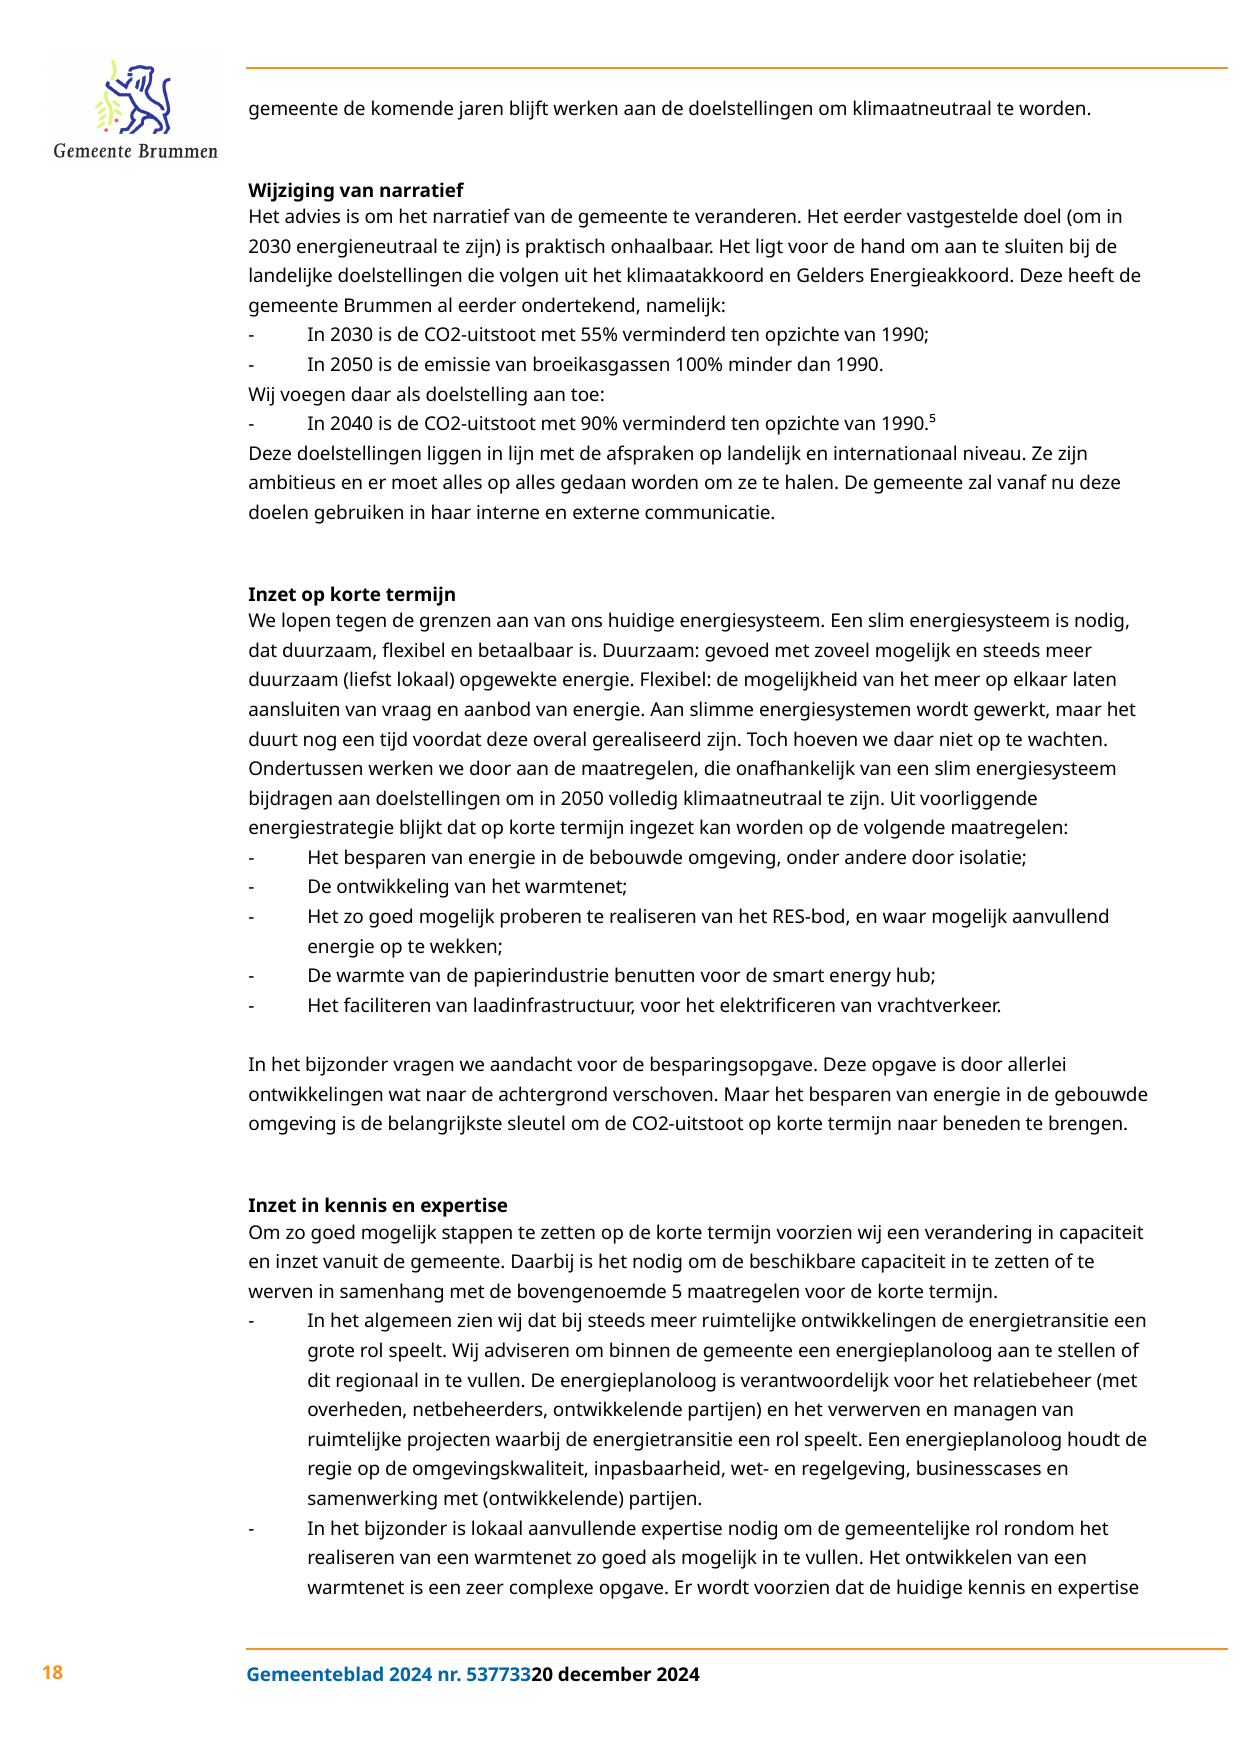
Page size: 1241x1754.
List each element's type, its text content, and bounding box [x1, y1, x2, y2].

list In 2040 is de CO2-uitstoot met 90% verminderd ten opzichte van 1990.⁵ [248, 410, 1152, 436]
list In het bijzonder is lokaal aanvullende expertise nodig om de gemeentelijke rol rondom het realiseren van een warmtenet zo goed als mogelijk in te vullen. Het ontwikkelen van een warmtenet is een zeer complexe opgave. Er wordt voorzien dat de huidige kennis en expertise [248, 1515, 1152, 1599]
text Het advies is om het narratief van de gemeente te veranderen. Het eerder vastgestelde doel (om in 2030 energieneutraal te zijn) is praktisch onhaalbaar. Het ligt voor de hand om aan te sluiten bij de landelijke doelstellingen die volgen uit het klimaatakkoord en Gelders Energieakkoord. Deze heeft de gemeente Brummen al eerder ondertekend, namelijk: [248, 203, 1152, 318]
text Om zo goed mogelijk stappen te zetten op de korte termijn voorzien wij een verandering in capaciteit en inzet vanuit de gemeente. Daarbij is het nodig om de beschikbare capaciteit in te zetten of te werven in samenhang met de bovengenoemde 5 maatregelen voor de korte termijn. [248, 1219, 1152, 1304]
list De warmte van de papierindustrie benutten voor de smart energy hub; [248, 962, 1152, 988]
text Wij voegen daar als doelstelling aan toe: [248, 381, 1152, 406]
list In het algemeen zien wij dat bij steeds meer ruimtelijke ontwikkelingen de energietransitie een grote rol speelt. Wij adviseren om binnen de gemeente een energieplanoloog aan te stellen of dit regionaal in te vullen. De energieplanoloog is verantwoordelijk voor het relatiebeheer (met overheden, netbeheerders, ontwikkelende partijen) en het verwerven en managen van ruimtelijke projecten waarbij de energietransitie een rol speelt. Een energieplanoloog houdt de regie op de omgevingskwaliteit, inpasbaarheid, wet- en regelgeving, businesscases en samenwerking met (ontwikkelende) partijen. [248, 1308, 1152, 1511]
list In 2030 is de CO2-uitstoot met 55% verminderd ten opzichte van 1990; [248, 322, 1152, 347]
text Inzet in kennis en expertise [248, 1190, 1152, 1219]
text Wijziging van narratief [248, 175, 1152, 203]
list Het besparen van energie in de bebouwde omgeving, onder andere door isolatie; [248, 844, 1152, 870]
text We lopen tegen de grenzen aan van ons huidige energiesysteem. Een slim energiesysteem is nodig, dat duurzaam, flexibel en betaalbaar is. Duurzaam: gevoed met zoveel mogelijk en steeds meer duurzaam (liefst lokaal) opgewekte energie. Flexibel: de mogelijkheid van het meer op elkaar laten aansluiten van vraag en aanbod van energie. Aan slimme energiesystemen wordt gewerkt, maar het duurt nog een tijd voordat deze overal gerealiseerd zijn. Toch hoeven we daar niet op te wachten. Ondertussen werken we door aan de maatregelen, die onafhankelijk van een slim energiesysteem bijdragen aan doelstellingen om in 2050 volledig klimaatneutraal te zijn. Uit voorliggende energiestrategie blijkt dat op korte termijn ingezet kan worden op de volgende maatregelen: [248, 607, 1152, 840]
list Het faciliteren van laadinfrastructuur, voor het elektrificeren van vrachtverkeer. [248, 992, 1152, 1018]
list In 2050 is de emissie van broeikasgassen 100% minder dan 1990. [248, 351, 1152, 377]
text Inzet op korte termijn [248, 579, 1152, 607]
list De ontwikkeling van het warmtenet; [248, 874, 1152, 899]
picture [41, 47, 231, 172]
text In het bijzonder vragen we aandacht voor de besparingsopgave. Deze opgave is door allerlei ontwikkelingen wat naar de achtergrond verschoven. Maar het besparen van energie in de gebouwde omgeving is de belangrijkste sleutel om de CO2-uitstoot op korte termijn naar beneden te brengen. [248, 1051, 1152, 1136]
text Deze doelstellingen liggen in lijn met de afspraken op landelijk en internationaal niveau. Ze zijn ambitieus en er moet alles op alles gedaan worden om ze te halen. De gemeente zal vanaf nu deze doelen gebruiken in haar interne en externe communicatie. [248, 440, 1152, 525]
list Het zo goed mogelijk proberen te realiseren van het RES-bod, en waar mogelijk aanvullend energie op te wekken; [248, 903, 1152, 959]
text gemeente de komende jaren blijft werken aan de doelstellingen om klimaatneutraal te worden. [248, 95, 1152, 121]
